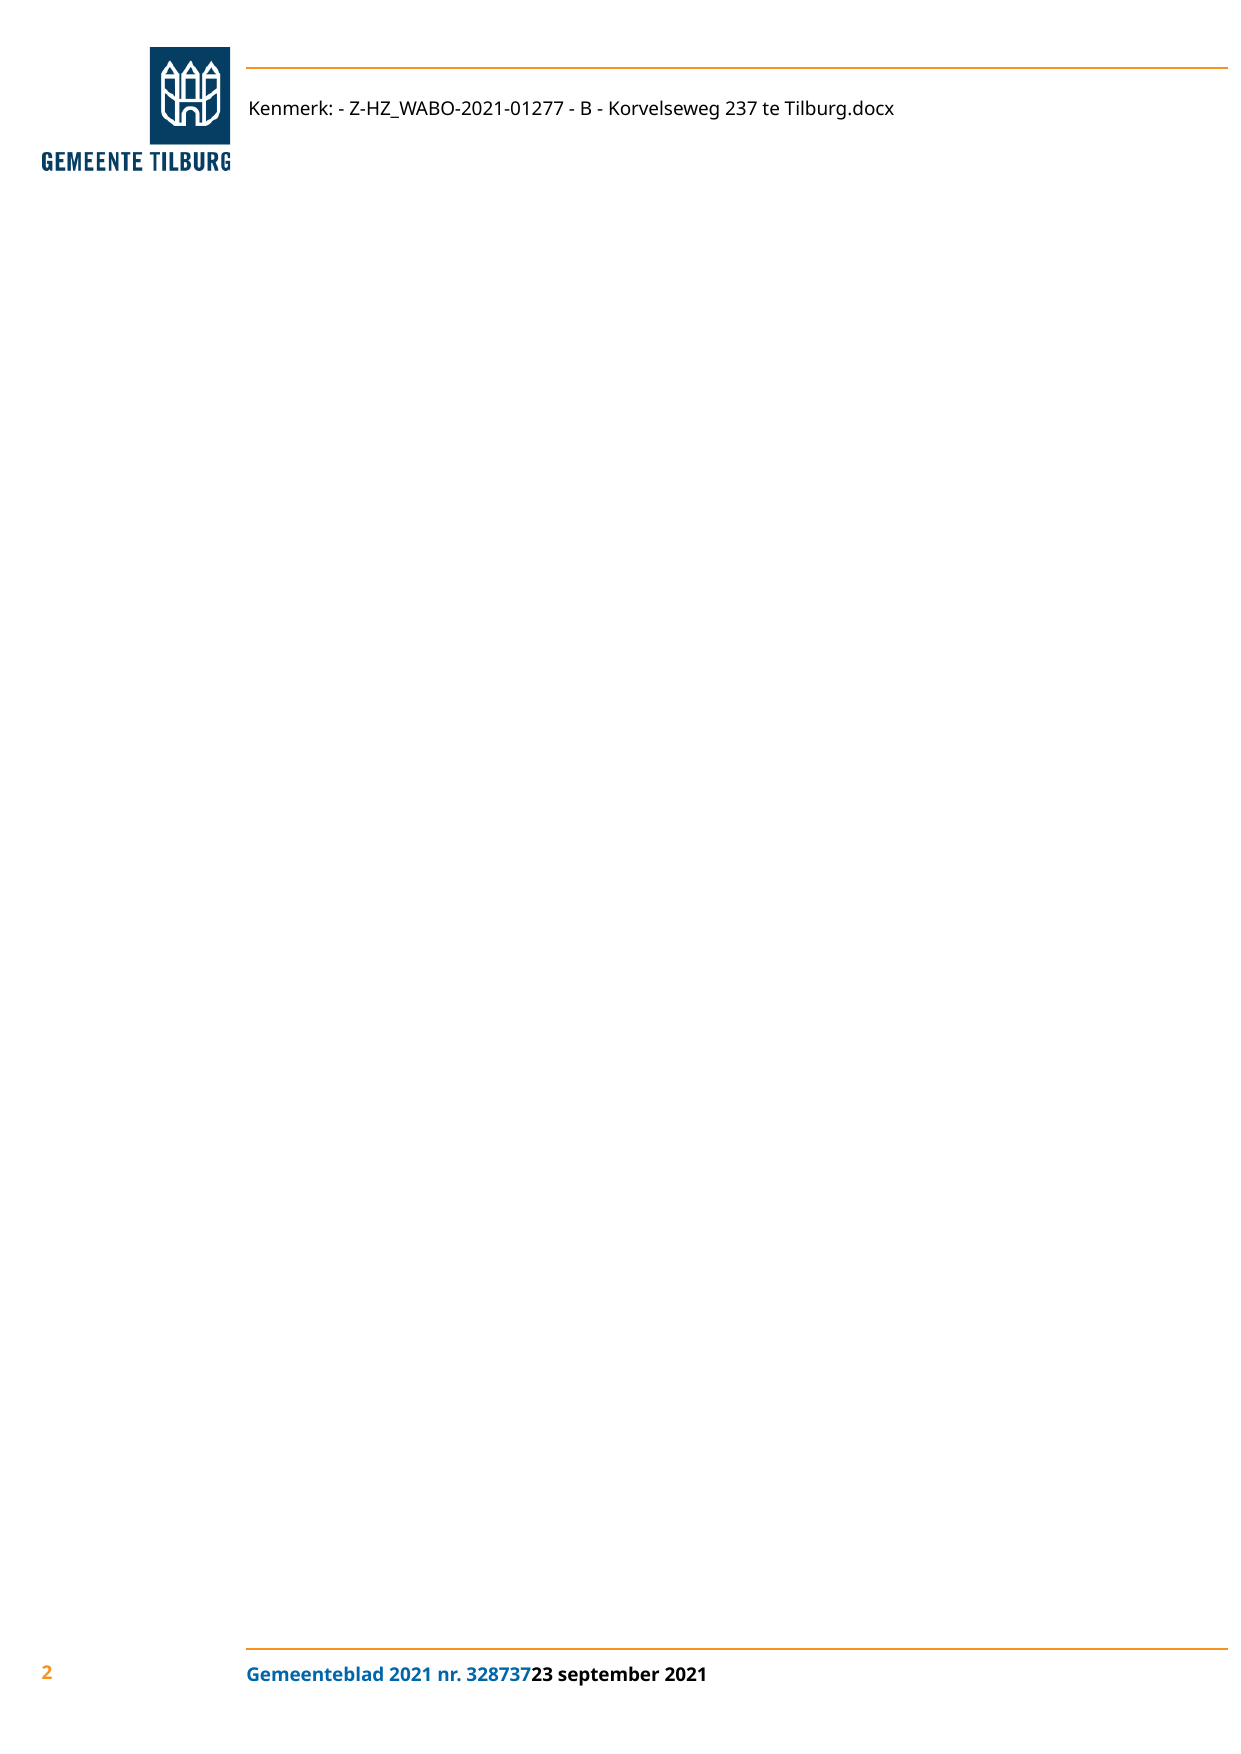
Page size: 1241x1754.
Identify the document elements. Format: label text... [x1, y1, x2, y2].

picture [41, 47, 231, 172]
text Kenmerk: - Z-HZ_WABO-2021-01277 - B - Korvelseweg 237 te Tilburg.docx [248, 95, 1152, 121]
